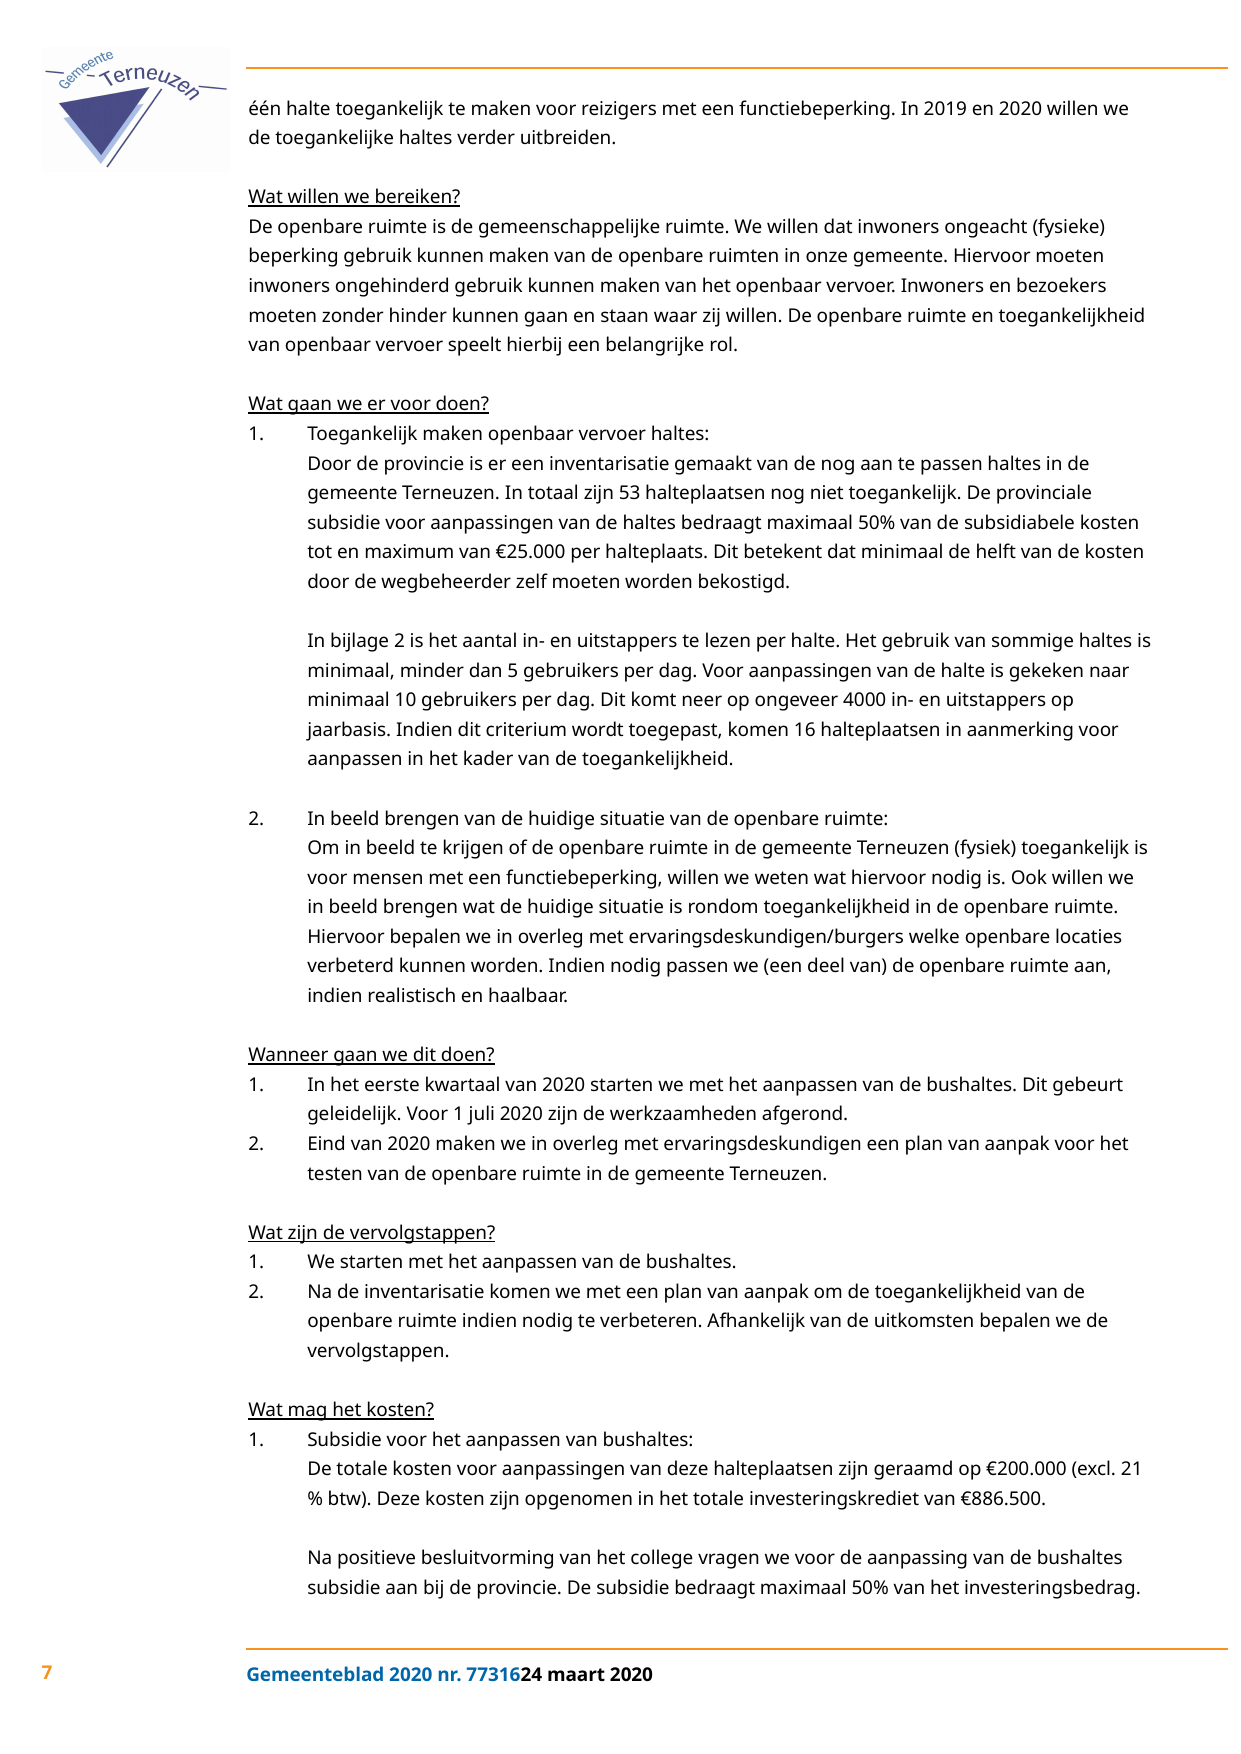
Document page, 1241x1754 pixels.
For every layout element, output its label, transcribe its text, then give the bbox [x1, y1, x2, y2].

list We starten met het aanpassen van de bushaltes. [248, 1248, 1152, 1274]
list Om in beeld te krijgen of de openbare ruimte in de gemeente Terneuzen (fysiek) toegankelijk is voor mensen met een functiebeperking, willen we weten wat hiervoor nodig is. Ook willen we in beeld brengen wat de huidige situatie is rondom toegankelijkheid in de openbare ruimte. Hiervoor bepalen we in overleg met ervaringsdeskundigen/burgers welke openbare locaties verbeterd kunnen worden. Indien nodig passen we (een deel van) de openbare ruimte aan, indien realistisch en haalbaar. [248, 834, 1152, 1008]
text De openbare ruimte is de gemeenschappelijke ruimte. We willen dat inwoners ongeacht (fysieke) beperking gebruik kunnen maken van de openbare ruimten in onze gemeente. Hiervoor moeten inwoners ongehinderd gebruik kunnen maken van het openbaar vervoer. Inwoners en bezoekers moeten zonder hinder kunnen gaan en staan waar zij willen. De openbare ruimte en toegankelijkheid van openbaar vervoer speelt hierbij een belangrijke rol. [248, 213, 1152, 357]
list Eind van 2020 maken we in overleg met ervaringsdeskundigen een plan van aanpak voor het testen van de openbare ruimte in de gemeente Terneuzen. [248, 1130, 1152, 1186]
text Wat zijn de vervolgstappen? [248, 1219, 1152, 1245]
text Wat willen we bereiken? [248, 183, 1152, 209]
list Door de provincie is er een inventarisatie gemaakt van de nog aan te passen haltes in de gemeente Terneuzen. In totaal zijn 53 halteplaatsen nog niet toegankelijk. De provinciale subsidie voor aanpassingen van de haltes bedraagt maximaal 50% van de subsidiabele kosten tot en maximum van €25.000 per halteplaats. Dit betekent dat minimaal de helft van de kosten door de wegbeheerder zelf moeten worden bekostigd. [248, 450, 1152, 594]
text één halte toegankelijk te maken voor reizigers met een functiebeperking. In 2019 en 2020 willen we de toegankelijke haltes verder uitbreiden. [248, 95, 1152, 150]
text Wat mag het kosten? [248, 1396, 1152, 1422]
list Toegankelijk maken openbaar vervoer haltes: [248, 420, 1152, 446]
text Wanneer gaan we dit doen? [248, 1041, 1152, 1067]
list In het eerste kwartaal van 2020 starten we met het aanpassen van de bushaltes. Dit gebeurt geleidelijk. Voor 1 juli 2020 zijn de werkzaamheden afgerond. [248, 1071, 1152, 1126]
list In beeld brengen van de huidige situatie van de openbare ruimte: [248, 805, 1152, 831]
list De totale kosten voor aanpassingen van deze halteplaatsen zijn geraamd op €200.000 (excl. 21 % btw). Deze kosten zijn opgenomen in het totale investeringskrediet van €886.500. [248, 1456, 1152, 1511]
list Subsidie voor het aanpassen van bushaltes: [248, 1426, 1152, 1452]
list Na positieve besluitvorming van het college vragen we voor de aanpassing van de bushaltes subsidie aan bij de provincie. De subsidie bedraagt maximaal 50% van het investeringsbedrag. [248, 1544, 1152, 1600]
picture [41, 47, 231, 172]
list In bijlage 2 is het aantal in- en uitstappers te lezen per halte. Het gebruik van sommige haltes is minimaal, minder dan 5 gebruikers per dag. Voor aanpassingen van de halte is gekeken naar minimaal 10 gebruikers per dag. Dit komt neer op ongeveer 4000 in- en uitstappers op jaarbasis. Indien dit criterium wordt toegepast, komen 16 halteplaatsen in aanmerking voor aanpassen in het kader van de toegankelijkheid. [248, 627, 1152, 771]
text Wat gaan we er voor doen? [248, 391, 1152, 416]
list Na de inventarisatie komen we met een plan van aanpak om de toegankelijkheid van de openbare ruimte indien nodig te verbeteren. Afhankelijk van de uitkomsten bepalen we de vervolgstappen. [248, 1278, 1152, 1363]
